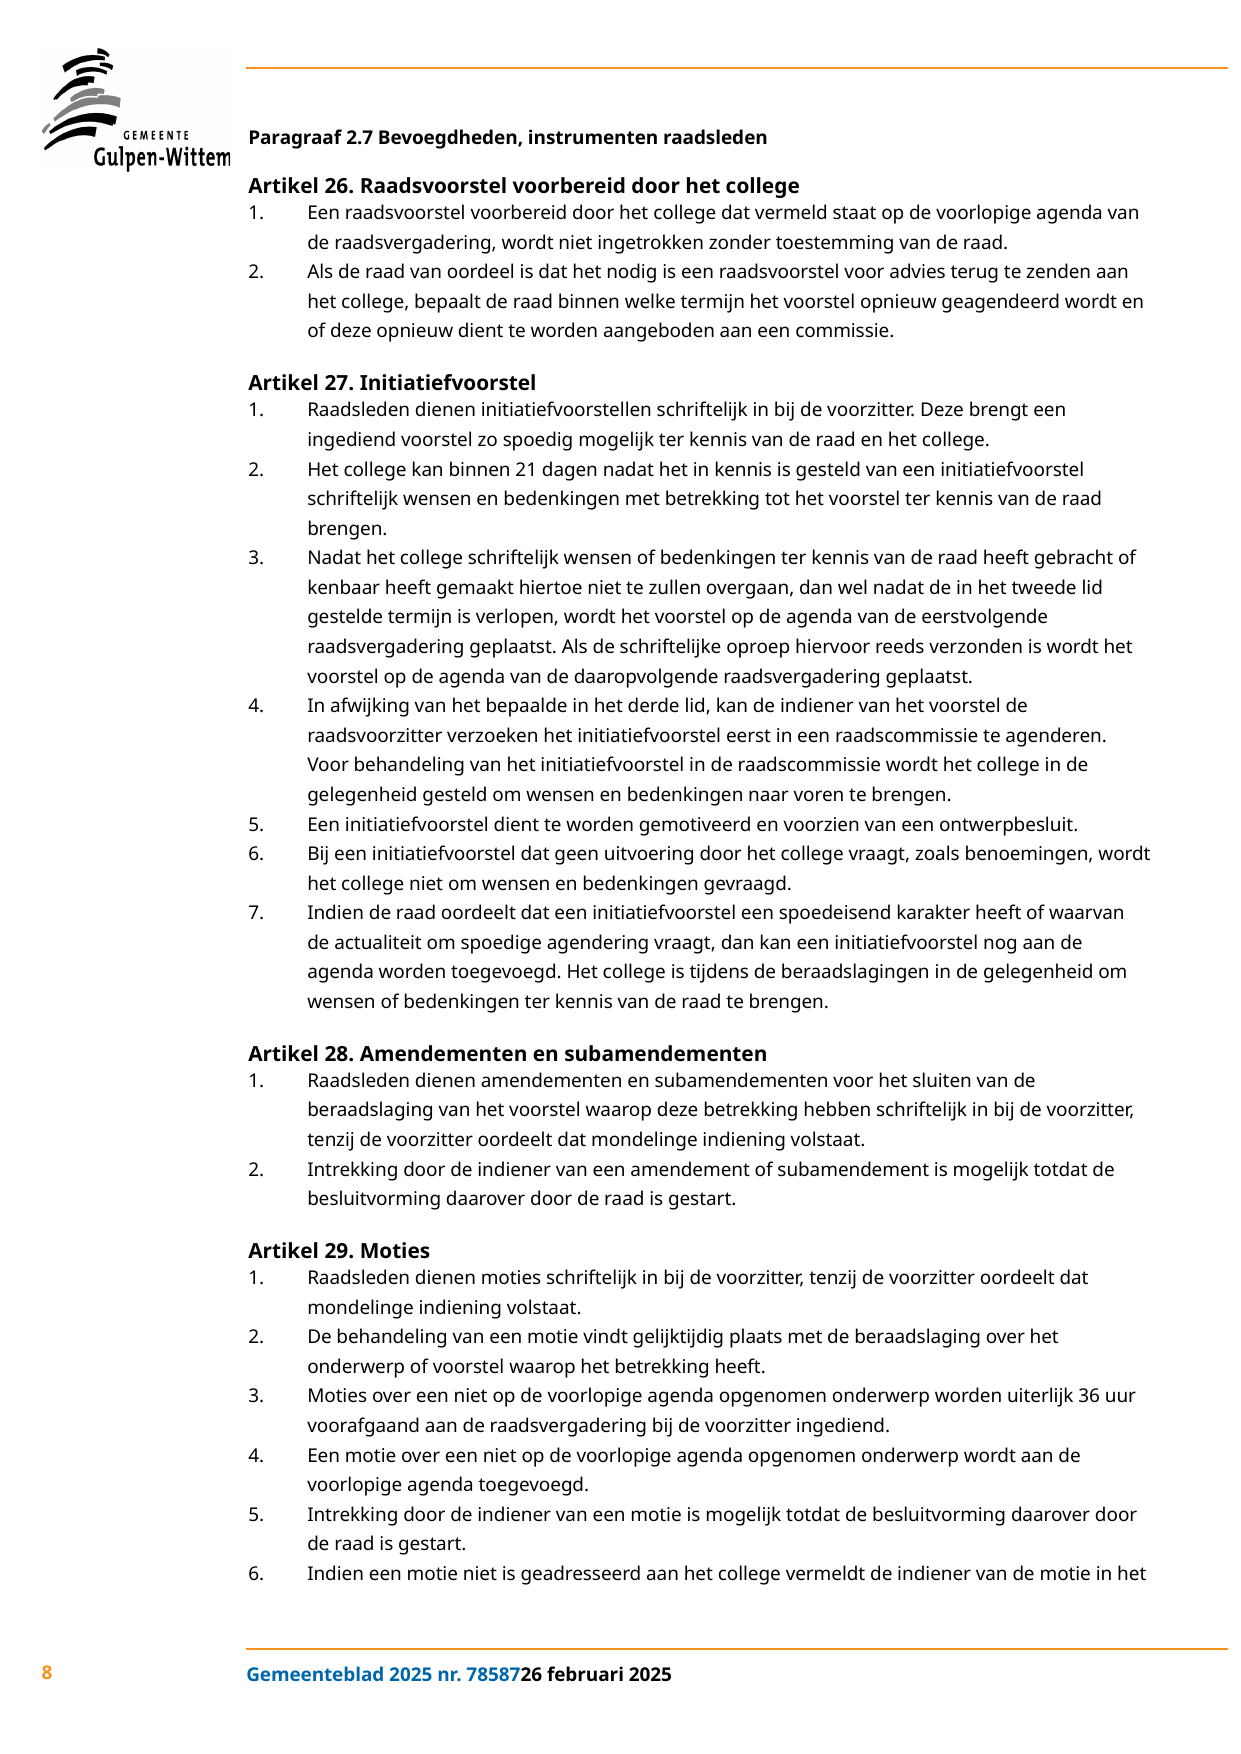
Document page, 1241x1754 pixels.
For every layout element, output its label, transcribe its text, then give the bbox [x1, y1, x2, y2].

text Artikel 29. Moties [248, 1236, 1152, 1264]
list Bij een initiatiefvoorstel dat geen uitvoering door het college vraagt, zoals benoemingen, wordt het college niet om wensen en bedenkingen gevraagd. [248, 840, 1152, 896]
list Moties over een niet op de voorlopige agenda opgenomen onderwerp worden uiterlijk 36 uur voorafgaand aan de raadsvergadering bij de voorzitter ingediend. [248, 1383, 1152, 1438]
picture [41, 47, 231, 172]
list Een raadsvoorstel voorbereid door het college dat vermeld staat op de voorlopige agenda van de raadsvergadering, wordt niet ingetrokken zonder toestemming van de raad. [248, 199, 1152, 255]
text Artikel 27. Initiatiefvoorstel [248, 368, 1152, 397]
list Raadsleden dienen initiatiefvoorstellen schriftelijk in bij de voorzitter. Deze brengt een ingediend voorstel zo spoedig mogelijk ter kennis van de raad en het college. [248, 397, 1152, 452]
list Raadsleden dienen moties schriftelijk in bij de voorzitter, tenzij de voorzitter oordeelt dat mondelinge indiening volstaat. [248, 1264, 1152, 1319]
list Een motie over een niet op de voorlopige agenda opgenomen onderwerp wordt aan de voorlopige agenda toegevoegd. [248, 1442, 1152, 1497]
list Intrekking door de indiener van een amendement of subamendement is mogelijk totdat de besluitvorming daarover door de raad is gestart. [248, 1156, 1152, 1211]
list Een initiatiefvoorstel dient te worden gemotiveerd en voorzien van een ontwerpbesluit. [248, 811, 1152, 836]
text Paragraaf 2.7 Bevoegdheden, instrumenten raadsleden [248, 124, 1152, 150]
list In afwijking van het bepaalde in het derde lid, kan de indiener van het voorstel de raadsvoorzitter verzoeken het initiatiefvoorstel eerst in een raadscommissie te agenderen. Voor behandeling van het initiatiefvoorstel in de raadscommissie wordt het college in de gelegenheid gesteld om wensen en bedenkingen naar voren te brengen. [248, 692, 1152, 807]
text Artikel 28. Amendementen en subamendementen [248, 1039, 1152, 1067]
list Indien de raad oordeelt dat een initiatiefvoorstel een spoedeisend karakter heeft of waarvan de actualiteit om spoedige agendering vraagt, dan kan een initiatiefvoorstel nog aan de agenda worden toegevoegd. Het college is tijdens de beraadslagingen in de gelegenheid om wensen of bedenkingen ter kennis van de raad te brengen. [248, 899, 1152, 1014]
list Raadsleden dienen amendementen en subamendementen voor het sluiten van de beraadslaging van het voorstel waarop deze betrekking hebben schriftelijk in bij de voorzitter, tenzij de voorzitter oordeelt dat mondelinge indiening volstaat. [248, 1067, 1152, 1152]
list Als de raad van oordeel is dat het nodig is een raadsvoorstel voor advies terug te zenden aan het college, bepaalt de raad binnen welke termijn het voorstel opnieuw geagendeerd wordt en of deze opnieuw dient te worden aangeboden aan een commissie. [248, 258, 1152, 343]
list Het college kan binnen 21 dagen nadat het in kennis is gesteld van een initiatiefvoorstel schriftelijk wensen en bedenkingen met betrekking tot het voorstel ter kennis van de raad brengen. [248, 456, 1152, 541]
list Intrekking door de indiener van een motie is mogelijk totdat de besluitvorming daarover door de raad is gestart. [248, 1501, 1152, 1556]
list De behandeling van een motie vindt gelijktijdig plaats met de beraadslaging over het onderwerp of voorstel waarop het betrekking heeft. [248, 1323, 1152, 1379]
text Artikel 26. Raadsvoorstel voorbereid door het college [248, 171, 1152, 199]
list Nadat het college schriftelijk wensen of bedenkingen ter kennis van de raad heeft gebracht of kenbaar heeft gemaakt hiertoe niet te zullen overgaan, dan wel nadat de in het tweede lid gestelde termijn is verlopen, wordt het voorstel op de agenda van de eerstvolgende raadsvergadering geplaatst. Als de schriftelijke oproep hiervoor reeds verzonden is wordt het voorstel op de agenda van de daaropvolgende raadsvergadering geplaatst. [248, 544, 1152, 688]
list Indien een motie niet is geadresseerd aan het college vermeldt de indiener van de motie in het [248, 1560, 1152, 1586]
